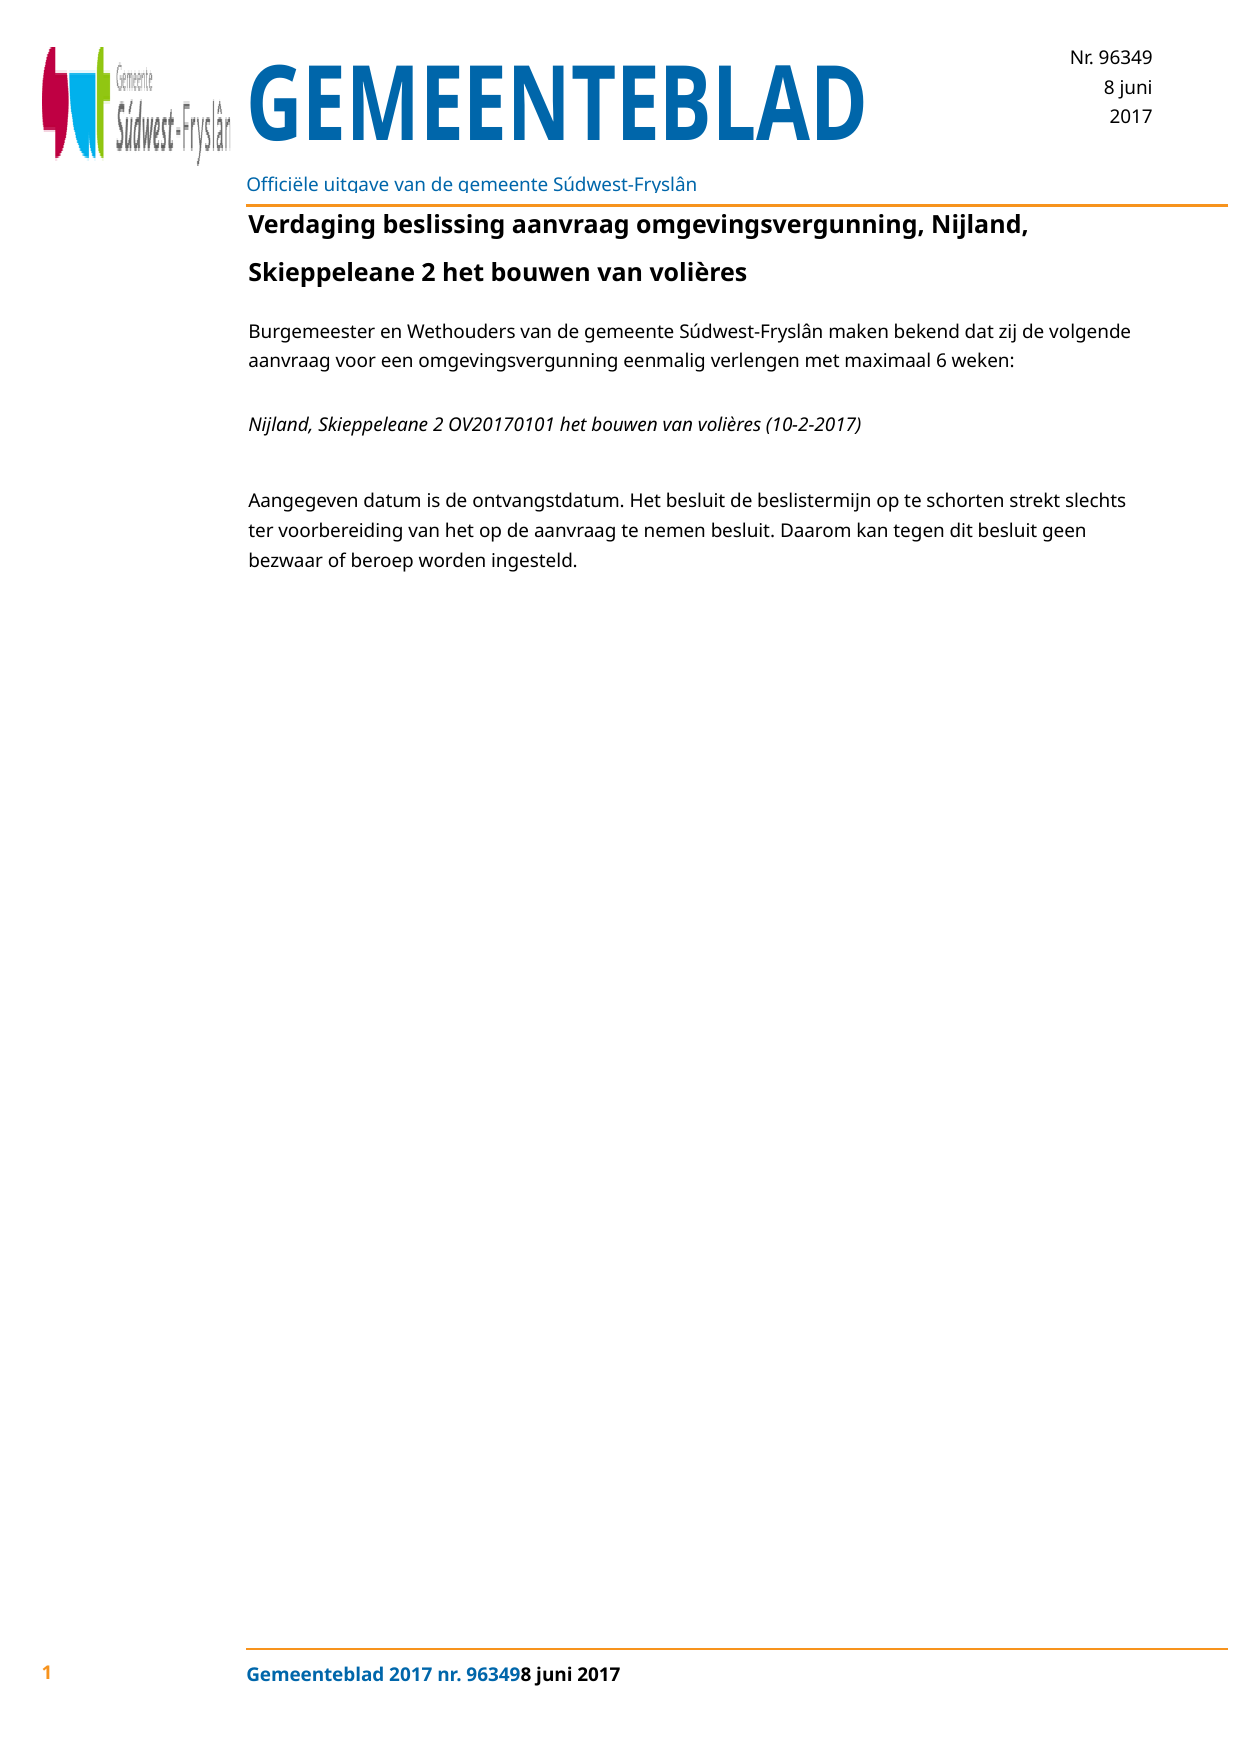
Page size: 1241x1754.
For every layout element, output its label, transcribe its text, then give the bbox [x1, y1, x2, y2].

text Burgemeester en Wethouders van de gemeente Súdwest-Fryslân maken bekend dat zij de volgende aanvraag voor een omgevingsvergunning eenmalig verlengen met maximaal 6 weken: [248, 318, 1152, 373]
picture [41, 47, 231, 172]
text Verdaging beslissing aanvraag omgevingsvergunning, Nijland, Skieppeleane 2 het bouwen van volières [248, 207, 1152, 288]
text Aangegeven datum is de ontvangstdatum. Het besluit de beslistermijn op te schorten strekt slechts ter voorbereiding van het op de aanvraag te nemen besluit. Daarom kan tegen dit besluit geen bezwaar of beroep worden ingesteld. [248, 488, 1152, 572]
text Nijland, Skieppeleane 2 OV20170101 het bouwen van volières (10-2-2017) [248, 411, 1152, 437]
